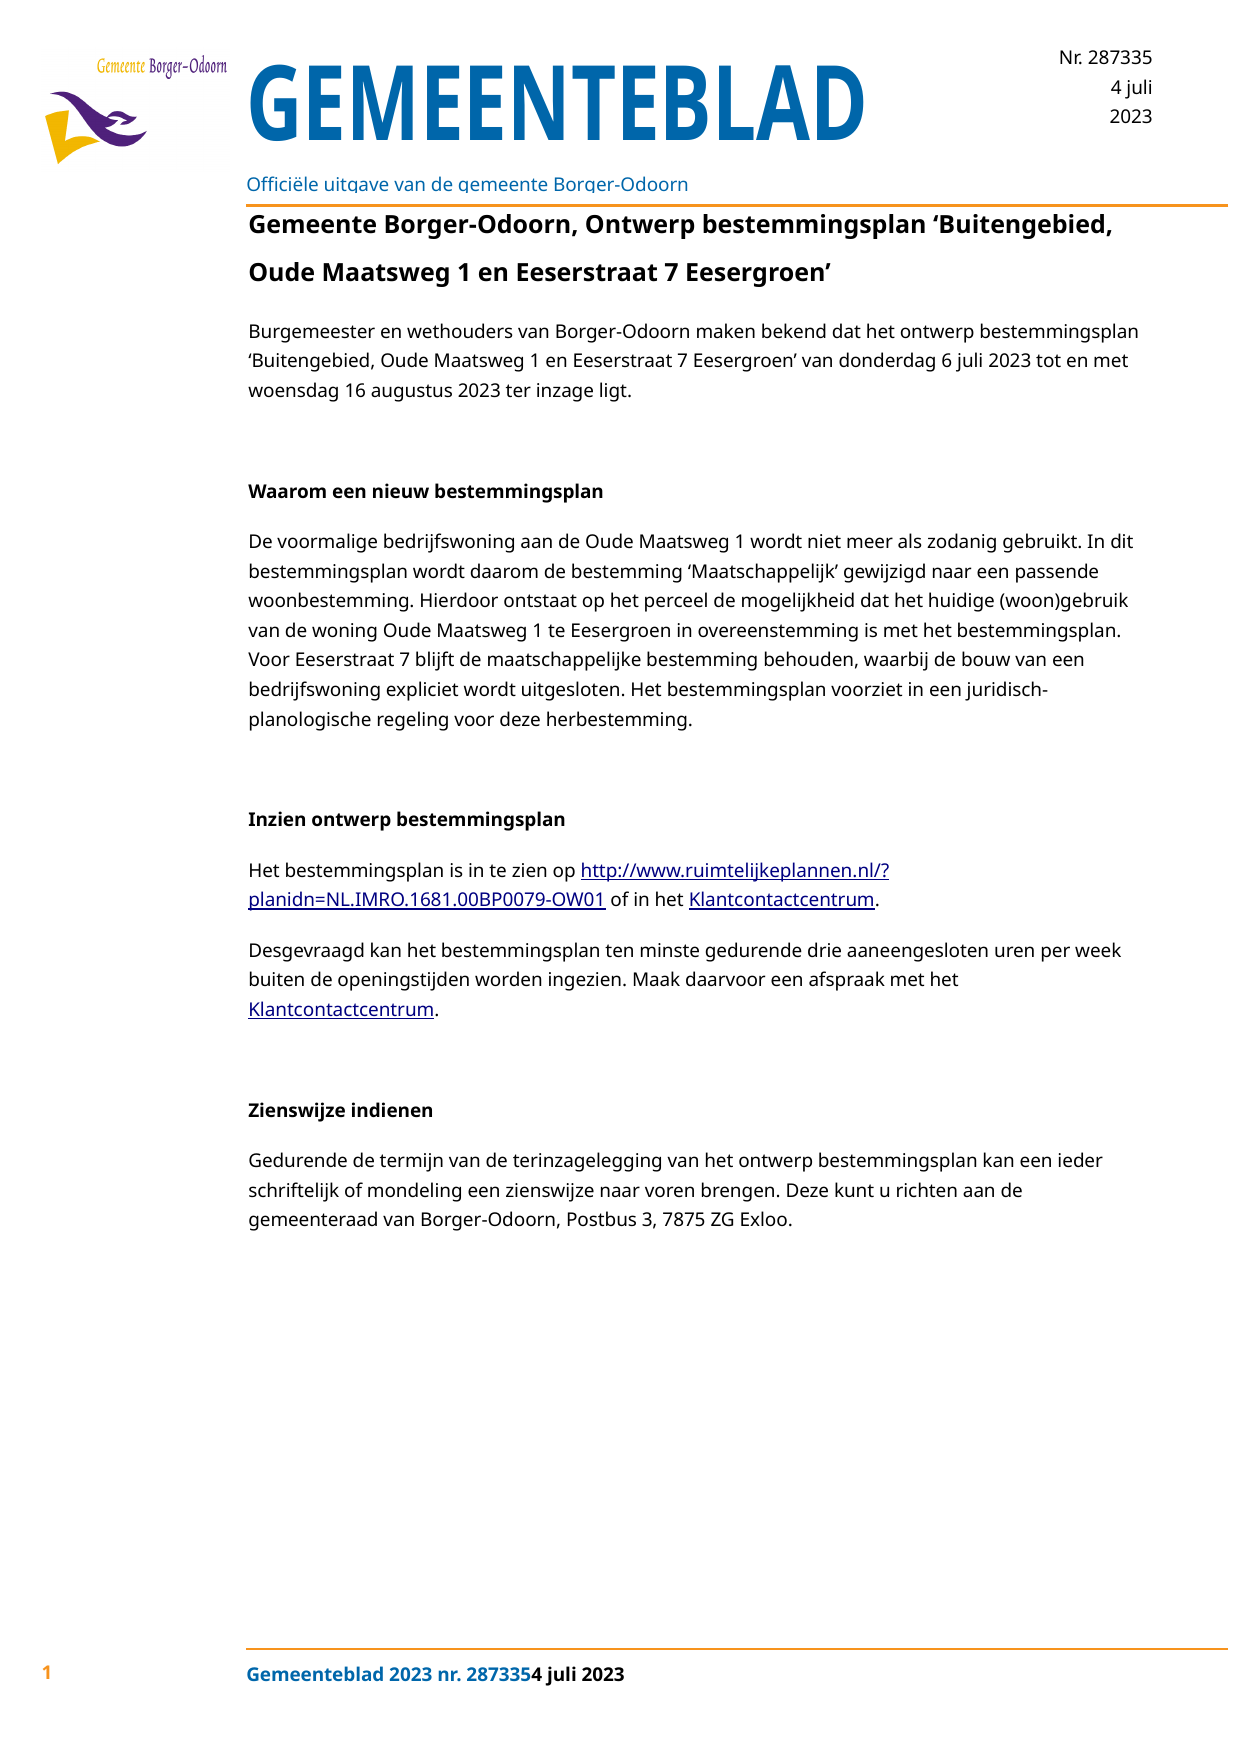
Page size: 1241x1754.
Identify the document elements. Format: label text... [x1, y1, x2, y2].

text Desgevraagd kan het bestemmingsplan ten minste gedurende drie aaneengesloten uren per week buiten de openingstijden worden ingezien. Maak daarvoor een afspraak met het Klantcontactcentrum. [248, 937, 1152, 1022]
picture [41, 47, 231, 172]
text Het bestemmingsplan is in te zien op http://www.ruimtelijkeplannen.nl/?planidn=NL.IMRO.1681.00BP0079-OW01 of in het Klantcontactcentrum. [248, 857, 1152, 912]
text Burgemeester en wethouders van Borger-Odoorn maken bekend dat het ontwerp bestemmingsplan ‘Buitengebied, Oude Maatsweg 1 en Eeserstraat 7 Eesergroen’ van donderdag 6 juli 2023 tot en met woensdag 16 augustus 2023 ter inzage ligt. [248, 318, 1152, 403]
text De voormalige bedrijfswoning aan de Oude Maatsweg 1 wordt niet meer als zodanig gebruikt. In dit bestemmingsplan wordt daarom de bestemming ‘Maatschappelijk’ gewijzigd naar een passende woonbestemming. Hierdoor ontstaat op het perceel de mogelijkheid dat het huidige (woon)gebruik van de woning Oude Maatsweg 1 te Eesergroen in overeenstemming is met het bestemmingsplan. Voor Eeserstraat 7 blijft de maatschappelijke bestemming behouden, waarbij de bouw van een bedrijfswoning expliciet wordt uitgesloten. Het bestemmingsplan voorziet in een juridisch-planologische regeling voor deze herbestemming. [248, 528, 1152, 732]
text Waarom een nieuw bestemmingsplan [248, 478, 1152, 504]
text Gemeente Borger-Odoorn, Ontwerp bestemmingsplan ‘Buitengebied, Oude Maatsweg 1 en Eeserstraat 7 Eesergroen’ [248, 207, 1152, 288]
text Inzien ontwerp bestemmingsplan [248, 807, 1152, 832]
text Gedurende de termijn van de terinzagelegging van het ontwerp bestemmingsplan kan een ieder schriftelijk of mondeling een zienswijze naar voren brengen. Deze kunt u richten aan de gemeenteraad van Borger-Odoorn, Postbus 3, 7875 ZG Exloo. [248, 1147, 1152, 1232]
text Zienswijze indienen [248, 1097, 1152, 1123]
